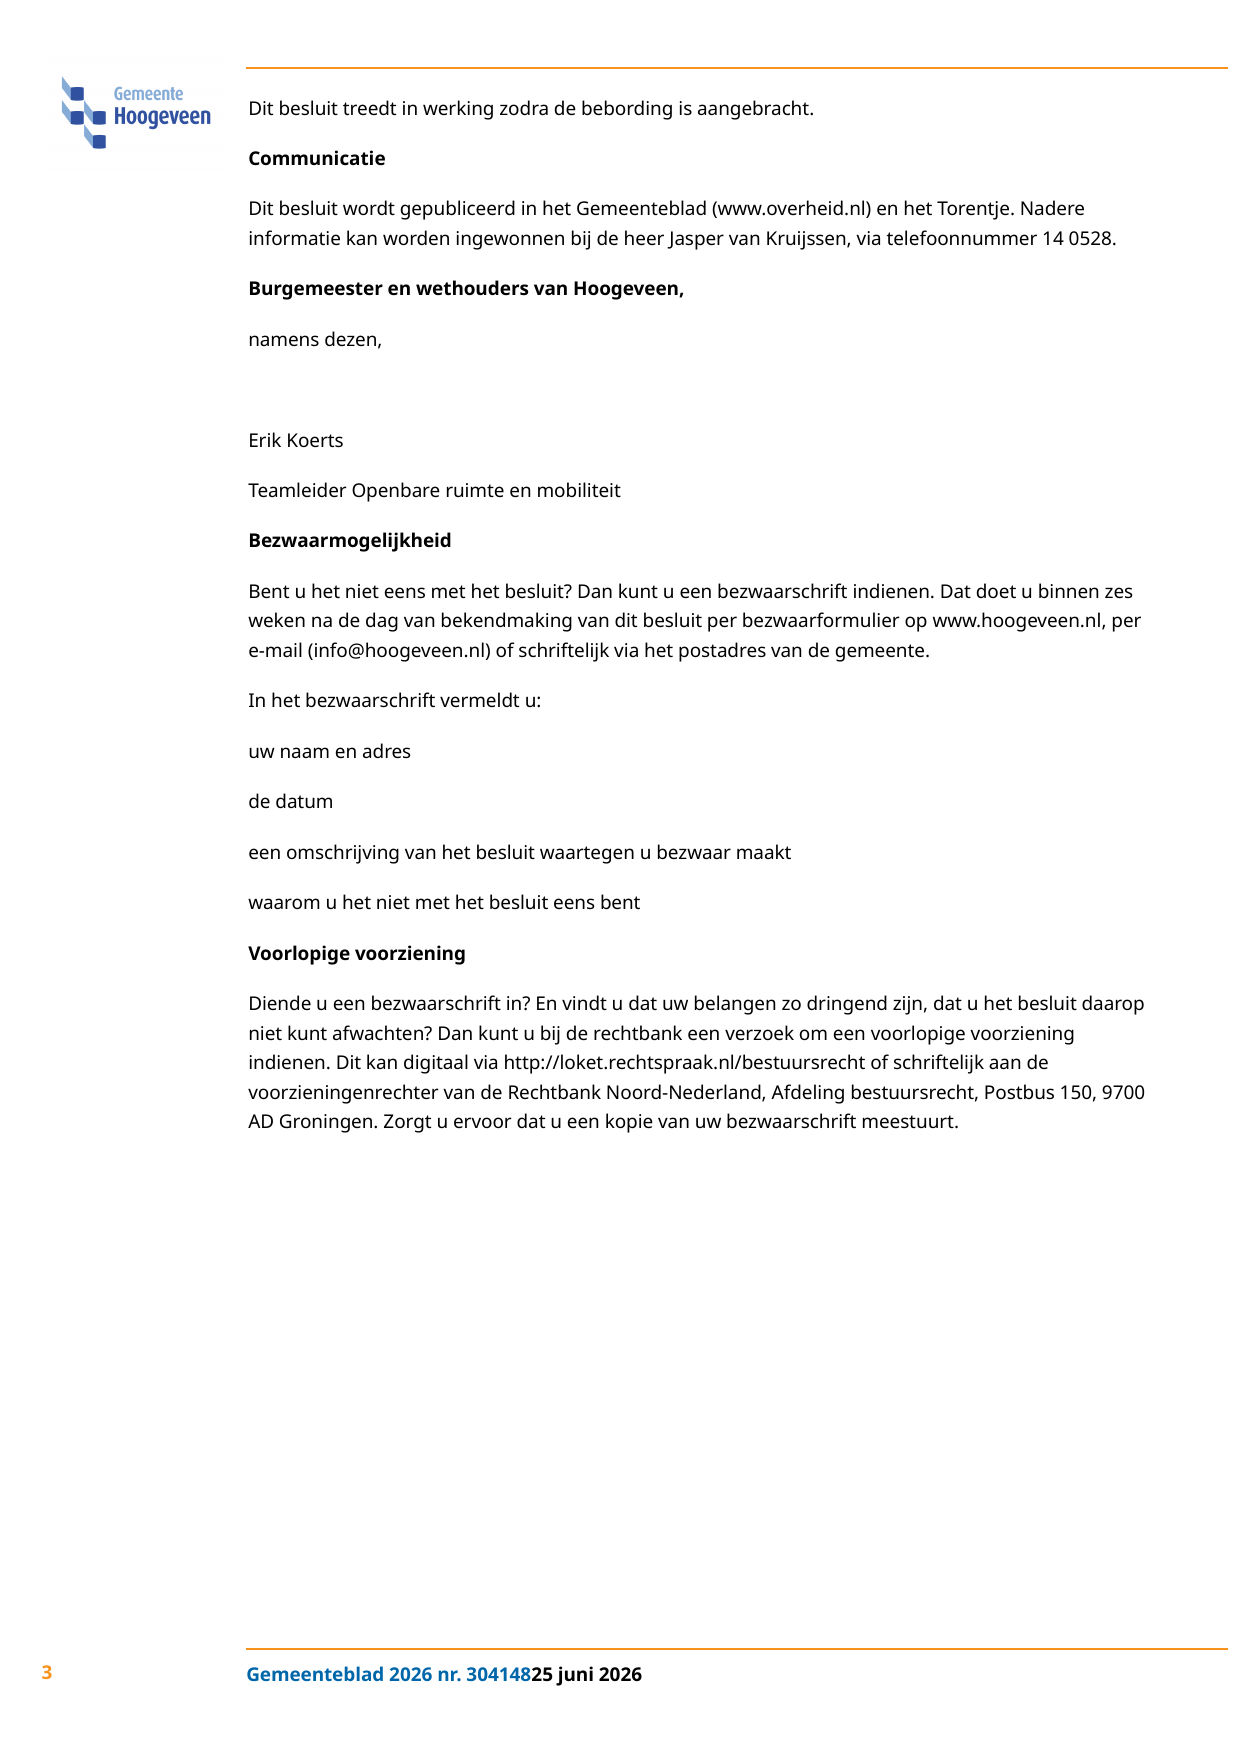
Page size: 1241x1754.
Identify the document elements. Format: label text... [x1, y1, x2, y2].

text Communicatie [248, 145, 1152, 171]
text de datum [248, 788, 1152, 814]
text Erik Koerts [248, 427, 1152, 453]
text Dit besluit wordt gepubliceerd in het Gemeenteblad (www.overheid.nl) en het Torentje. Nadere informatie kan worden ingewonnen bij de heer Jasper van Kruijssen, via telefoonnummer 14 0528. [248, 196, 1152, 251]
text waarom u het niet met het besluit eens bent [248, 889, 1152, 915]
text In het bezwaarschrift vermeldt u: [248, 688, 1152, 713]
text Teamleider Openbare ruimte en mobiliteit [248, 477, 1152, 503]
text Bent u het niet eens met het besluit? Dan kunt u een bezwaarschrift indienen. Dat doet u binnen zes weken na de dag van bekendmaking van dit besluit per bezwaarformulier op www.hoogeveen.nl, per e-mail (info@hoogeveen.nl) of schriftelijk via het postadres van de gemeente. [248, 578, 1152, 663]
text Voorlopige voorziening [248, 940, 1152, 966]
picture [41, 47, 231, 172]
text een omschrijving van het besluit waartegen u bezwaar maakt [248, 839, 1152, 865]
text Dit besluit treedt in werking zodra de bebording is aangebracht. [248, 95, 1152, 121]
text uw naam en adres [248, 738, 1152, 764]
text Bezwaarmogelijkheid [248, 528, 1152, 553]
text Burgemeester en wethouders van Hoogeveen, [248, 276, 1152, 301]
text Diende u een bezwaarschrift in? En vindt u dat uw belangen zo dringend zijn, dat u het besluit daarop niet kunt afwachten? Dan kunt u bij de rechtbank een verzoek om een voorlopige voorziening indienen. Dit kan digitaal via http://loket.rechtspraak.nl/bestuursrecht of schriftelijk aan de voorzieningenrechter van de Rechtbank Noord-Nederland, Afdeling bestuursrecht, Postbus 150, 9700 AD Groningen. Zorgt u ervoor dat u een kopie van uw bezwaarschrift meestuurt. [248, 990, 1152, 1134]
text namens dezen, [248, 326, 1152, 352]
